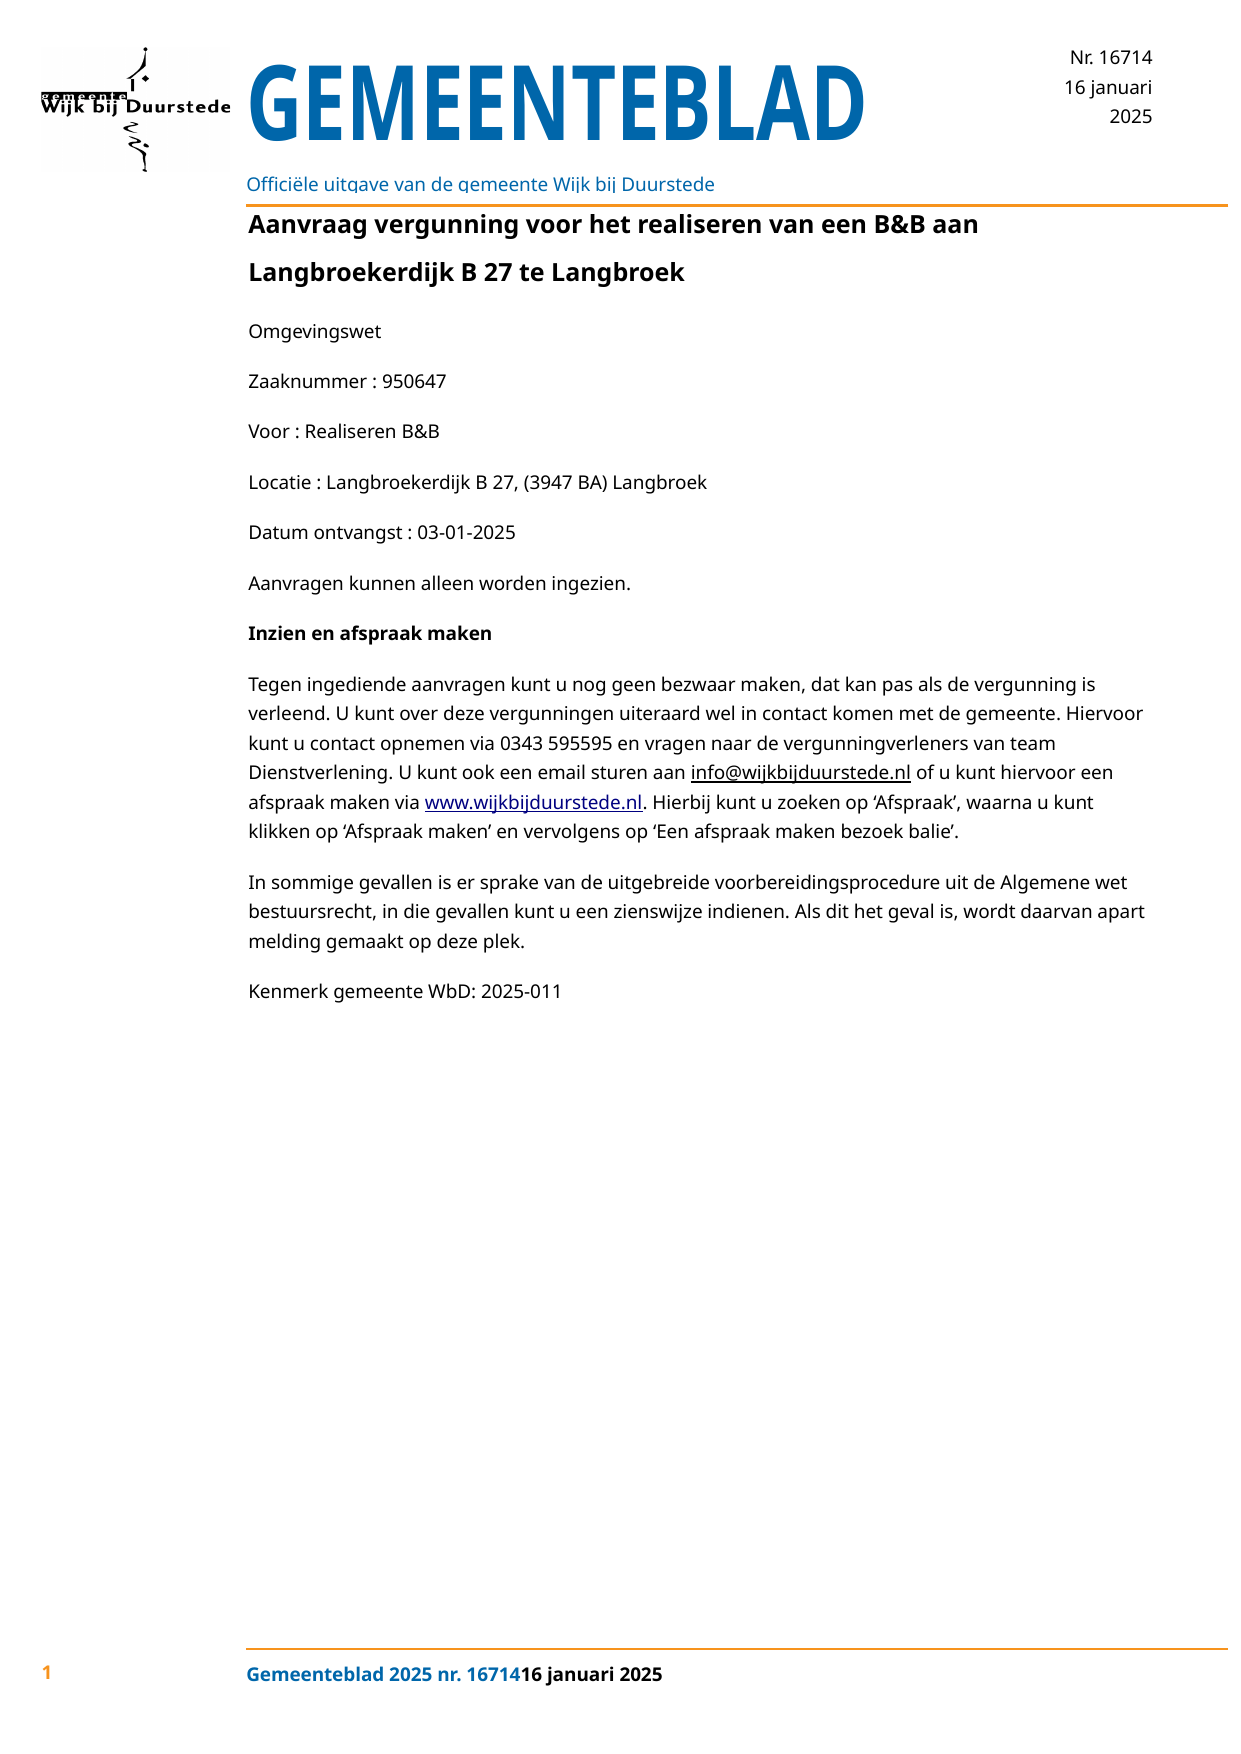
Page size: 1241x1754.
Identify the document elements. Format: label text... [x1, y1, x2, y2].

text Tegen ingediende aanvragen kunt u nog geen bezwaar maken, dat kan pas als de vergunning is verleend. U kunt over deze vergunningen uiteraard wel in contact komen met de gemeente. Hiervoor kunt u contact opnemen via 0343 595595 en vragen naar de vergunningverleners van team Dienstverlening. U kunt ook een email sturen aan info@wijkbijduurstede.nl of u kunt hiervoor een afspraak maken via www.wijkbijduurstede.nl. Hierbij kunt u zoeken op ‘Afspraak’, waarna u kunt klikken op ‘Afspraak maken’ en vervolgens op ‘Een afspraak maken bezoek balie’. [248, 671, 1152, 844]
picture [41, 47, 231, 172]
text Aanvraag vergunning voor het realiseren van een B&B aan Langbroekerdijk B 27 te Langbroek [248, 207, 1152, 288]
text Omgevingswet [248, 318, 1152, 344]
text Inzien en afspraak maken [248, 620, 1152, 646]
text In sommige gevallen is er sprake van de uitgebreide voorbereidingsprocedure uit de Algemene wet bestuursrecht, in die gevallen kunt u een zienswijze indienen. Als dit het geval is, wordt daarvan apart melding gemaakt op deze plek. [248, 869, 1152, 954]
text Zaaknummer : 950647 [248, 368, 1152, 394]
text Voor : Realiseren B&B [248, 419, 1152, 444]
text Kenmerk gemeente WbD: 2025-011 [248, 979, 1152, 1004]
text Locatie : Langbroekerdijk B 27, (3947 BA) Langbroek [248, 469, 1152, 495]
text Datum ontvangst : 03-01-2025 [248, 519, 1152, 545]
text Aanvragen kunnen alleen worden ingezien. [248, 570, 1152, 596]
